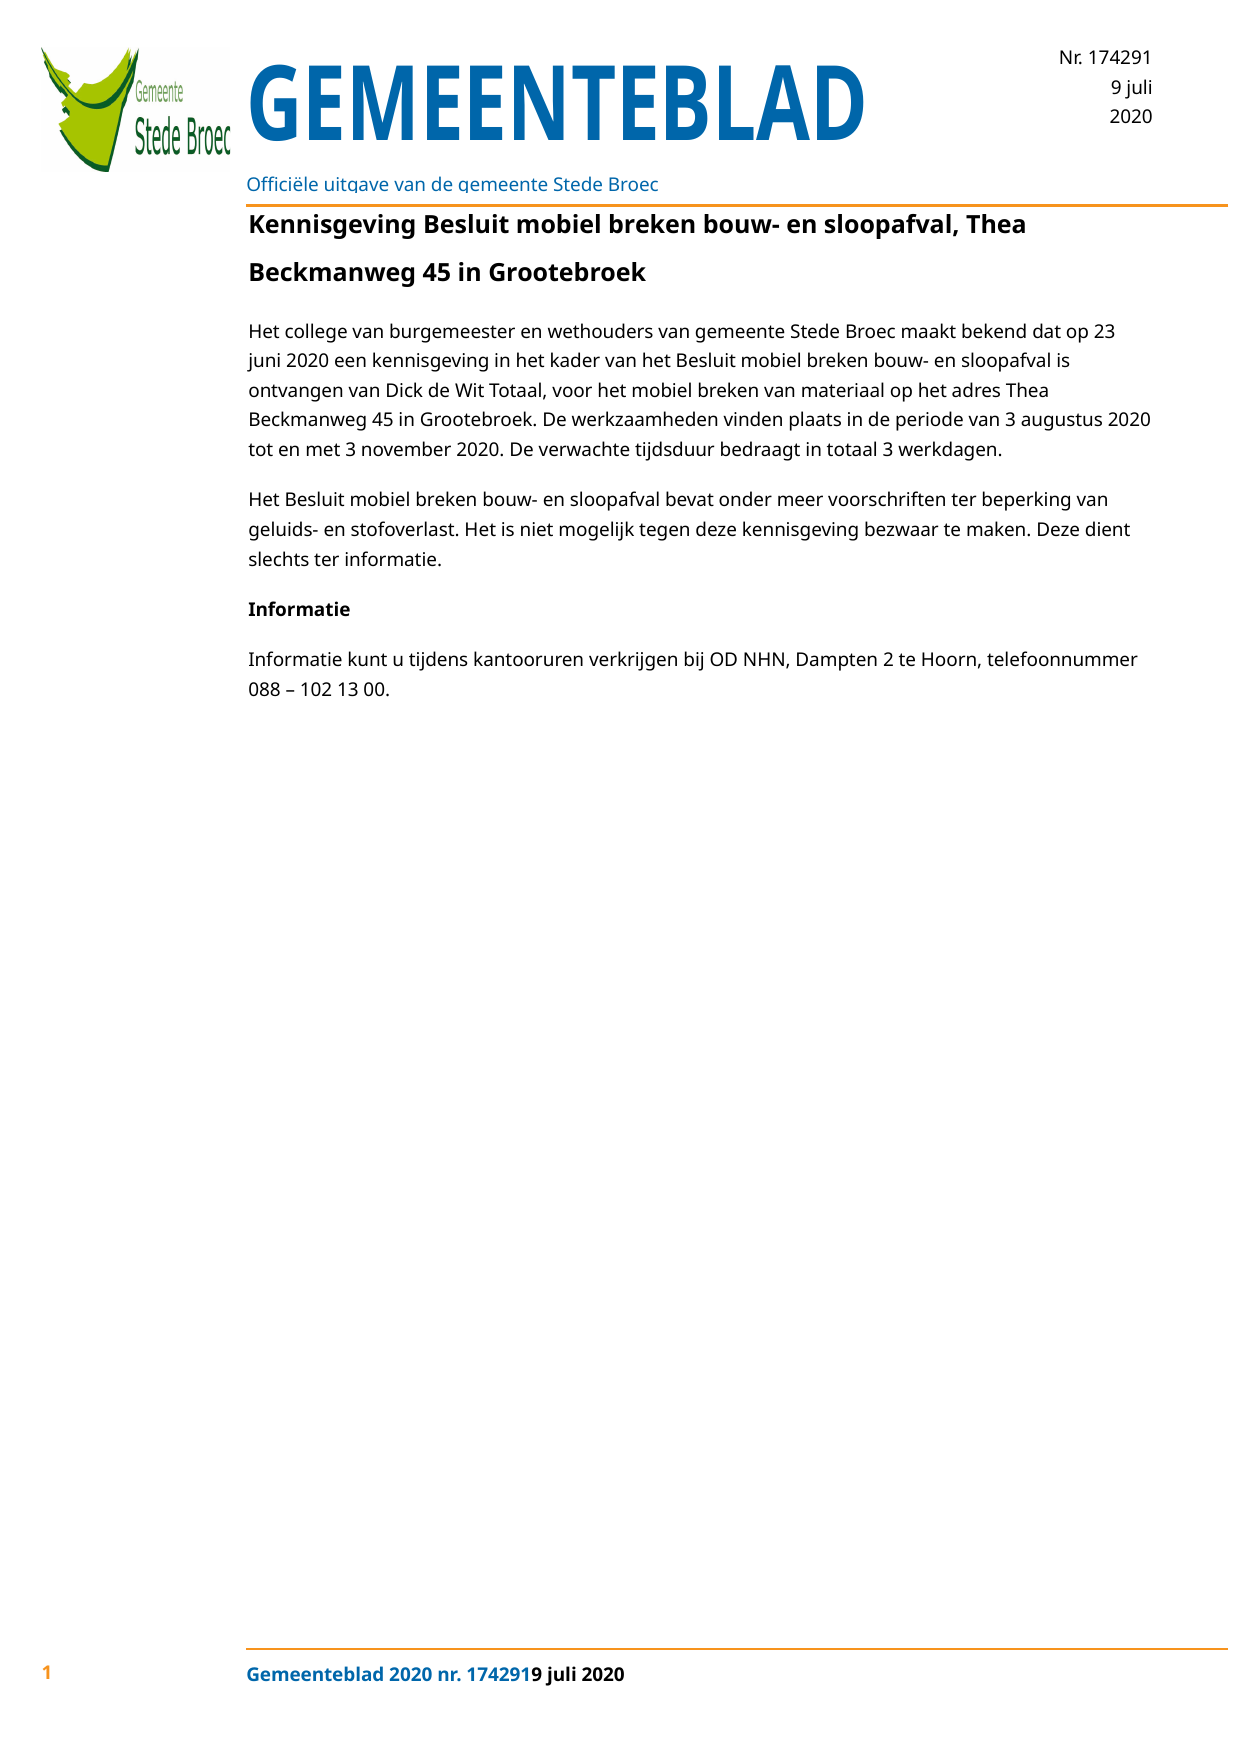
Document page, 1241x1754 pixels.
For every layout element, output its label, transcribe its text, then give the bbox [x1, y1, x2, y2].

text Het college van burgemeester en wethouders van gemeente Stede Broec maakt bekend dat op 23 juni 2020 een kennisgeving in het kader van het Besluit mobiel breken bouw- en sloopafval is ontvangen van Dick de Wit Totaal, voor het mobiel breken van materiaal op het adres Thea Beckmanweg 45 in Grootebroek. De werkzaamheden vinden plaats in de periode van 3 augustus 2020 tot en met 3 november 2020. De verwachte tijdsduur bedraagt in totaal 3 werkdagen. [248, 318, 1152, 462]
text Informatie [248, 596, 1152, 622]
text Het Besluit mobiel breken bouw- en sloopafval bevat onder meer voorschriften ter beperking van geluids- en stofoverlast. Het is niet mogelijk tegen deze kennisgeving bezwaar te maken. Deze dient slechts ter informatie. [248, 487, 1152, 572]
text Kennisgeving Besluit mobiel breken bouw- en sloopafval, Thea Beckmanweg 45 in Grootebroek [248, 207, 1152, 288]
text Informatie kunt u tijdens kantooruren verkrijgen bij OD NHN, Dampten 2 te Hoorn, telefoonnummer 088 – 102 13 00. [248, 647, 1152, 702]
picture [41, 47, 231, 172]
